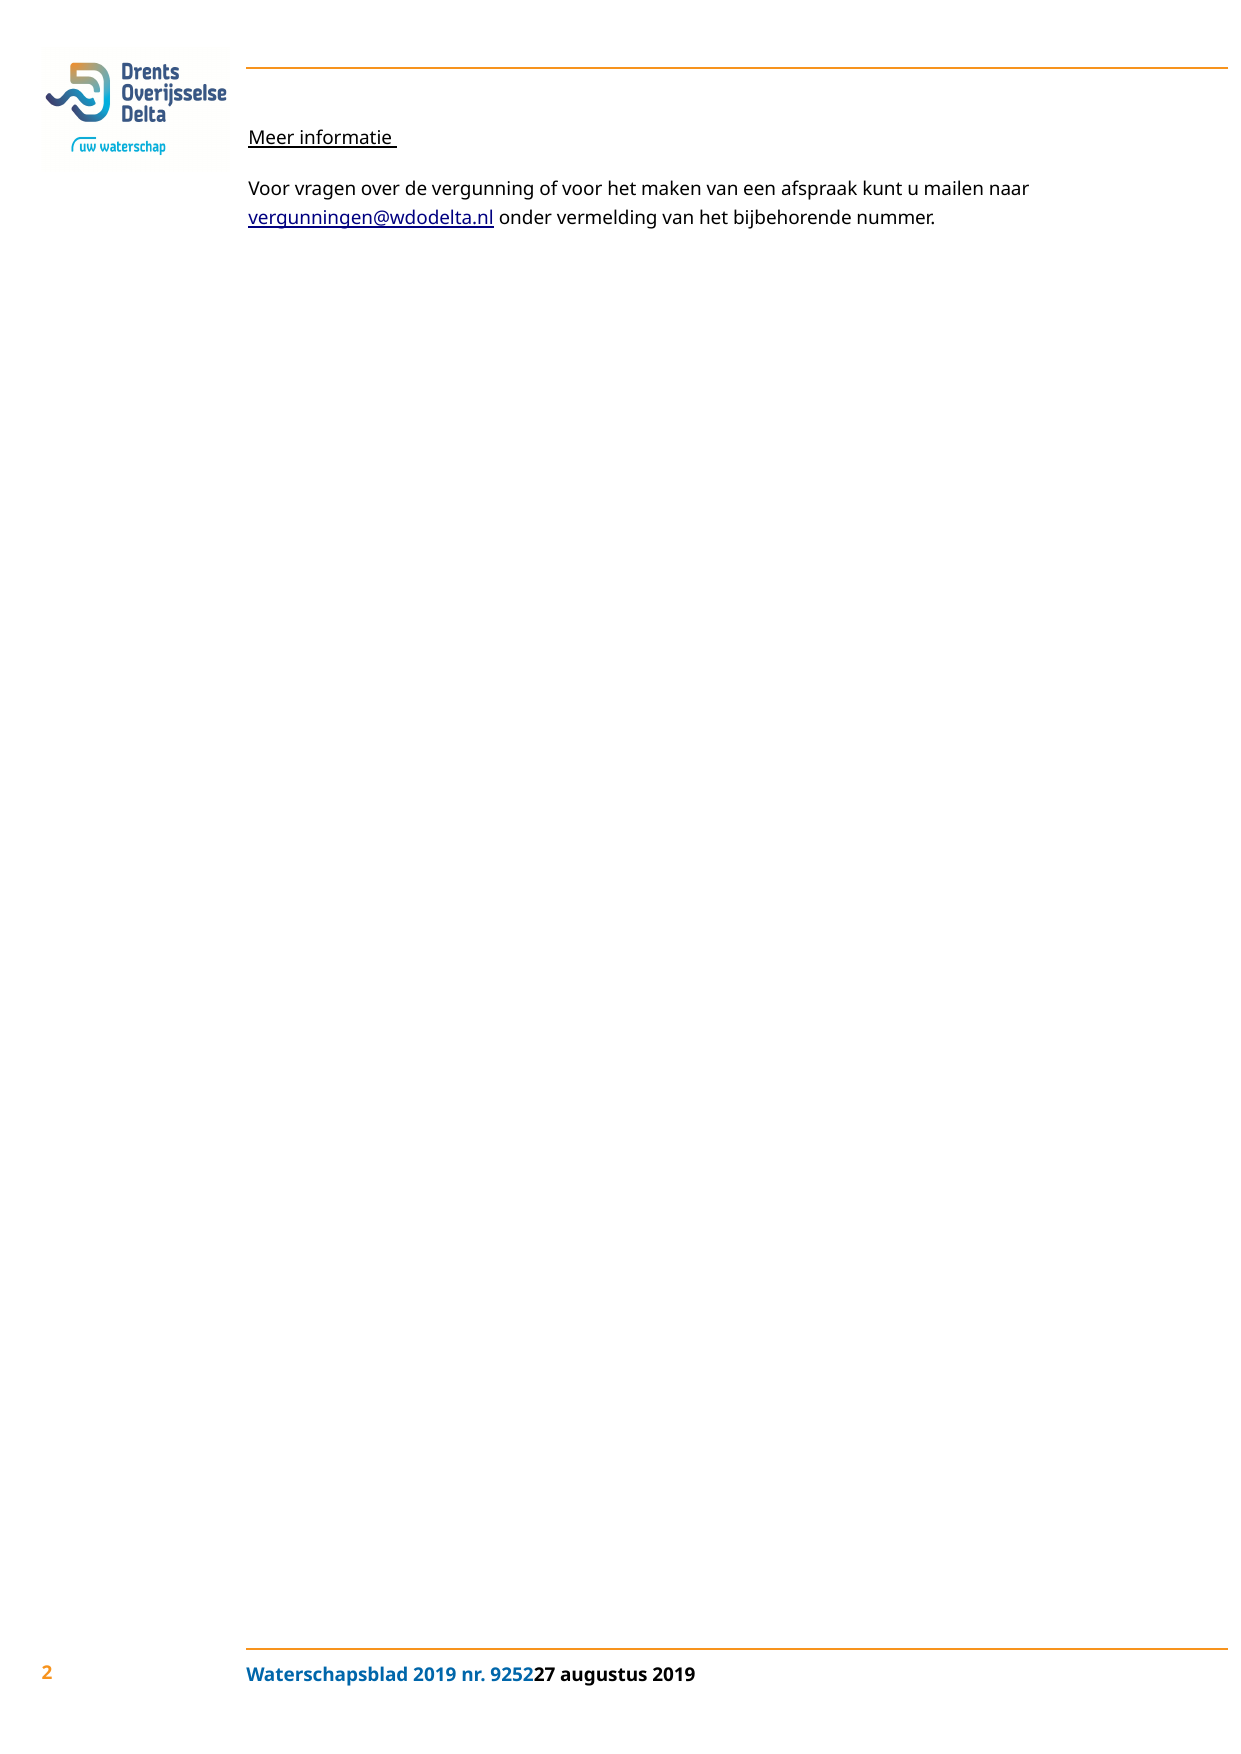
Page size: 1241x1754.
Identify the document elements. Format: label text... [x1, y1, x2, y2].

text Voor vragen over de vergunning of voor het maken van een afspraak kunt u mailen naar vergunningen@wdodelta.nl onder vermelding van het bijbehorende nummer. [248, 175, 1152, 230]
picture [41, 47, 231, 172]
text Meer informatie [248, 124, 1152, 150]
